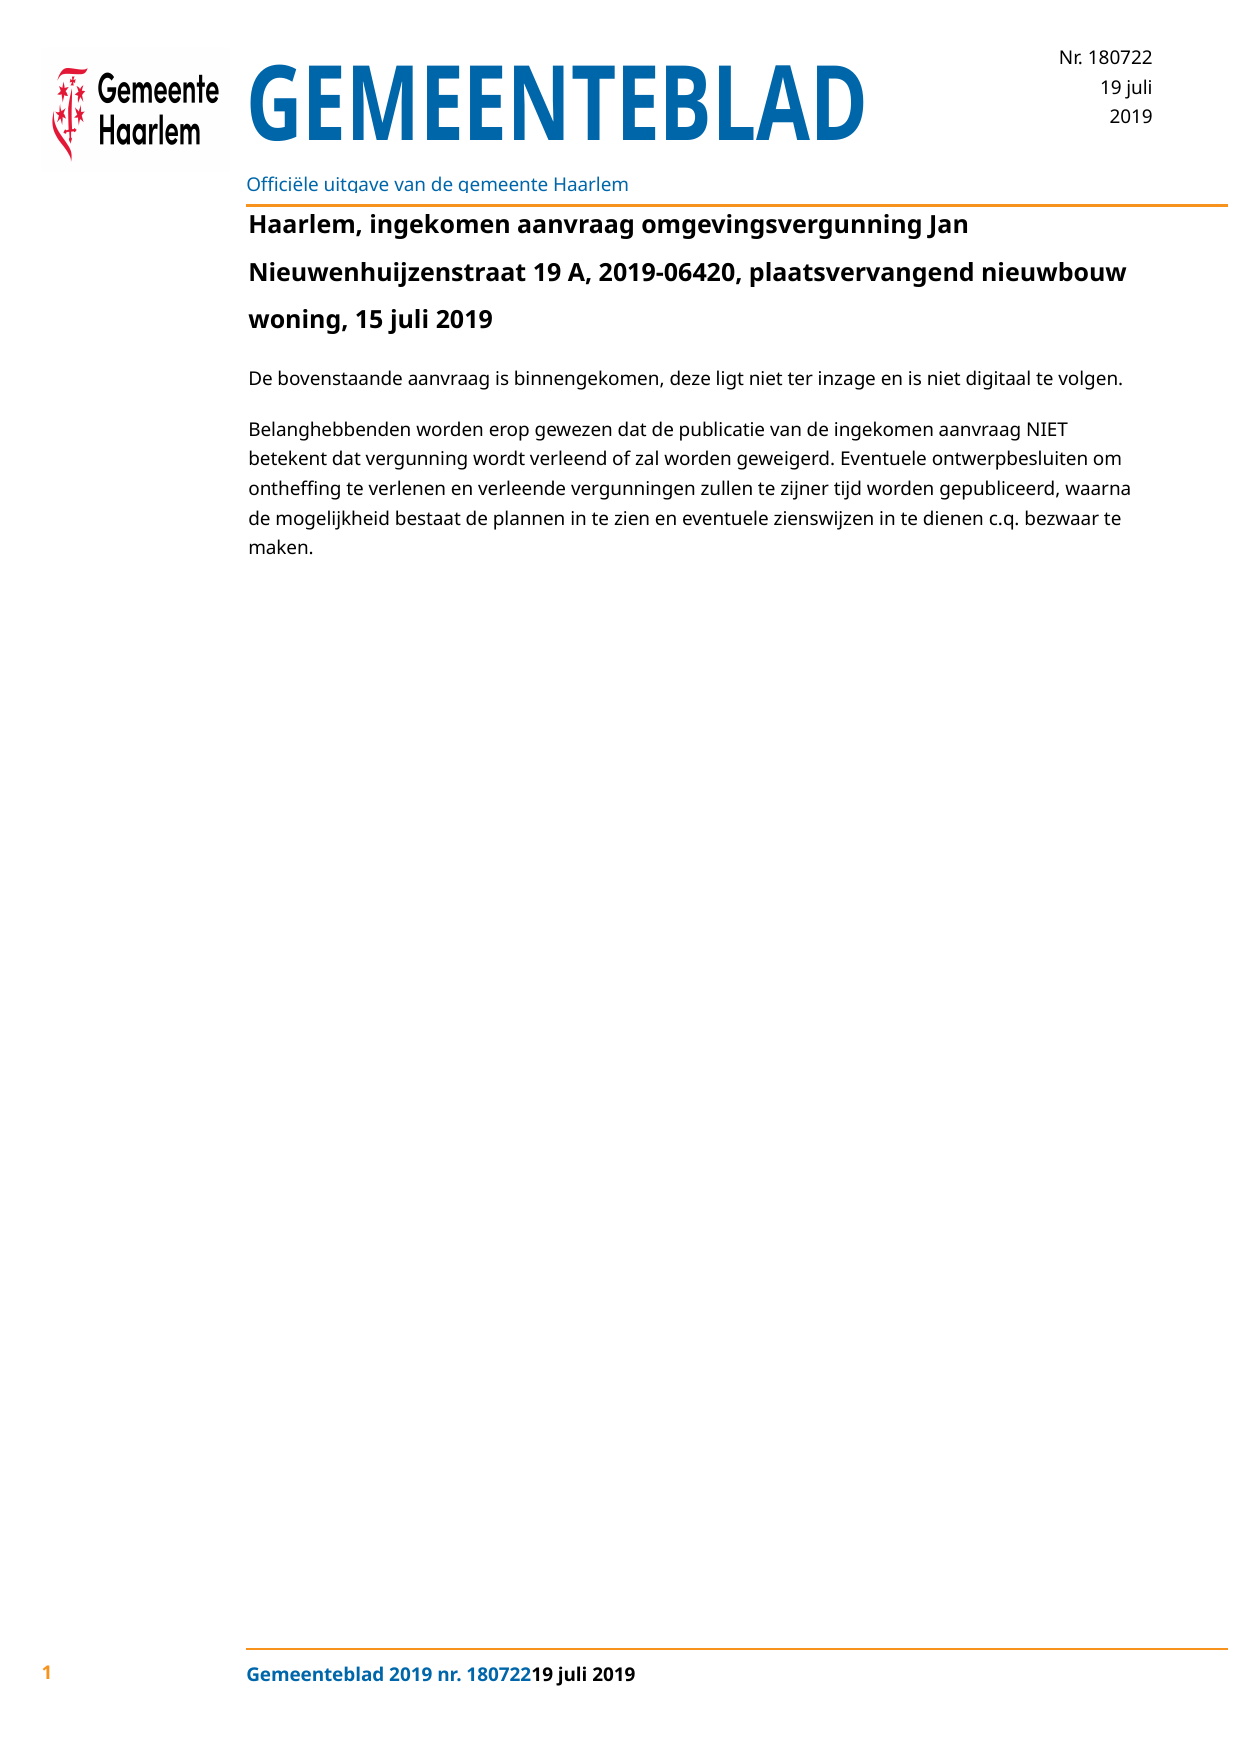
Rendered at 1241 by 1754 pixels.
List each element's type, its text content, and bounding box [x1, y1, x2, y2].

text Belanghebbenden worden erop gewezen dat de publicatie van de ingekomen aanvraag NIET betekent dat vergunning wordt verleend of zal worden geweigerd. Eventuele ontwerpbesluiten om ontheffing te verlenen en verleende vergunningen zullen te zijner tijd worden gepubliceerd, waarna de mogelijkheid bestaat de plannen in te zien en eventuele zienswijzen in te dienen c.q. bezwaar te maken. [248, 416, 1152, 560]
picture [41, 47, 231, 172]
text De bovenstaande aanvraag is binnengekomen, deze ligt niet ter inzage en is niet digitaal te volgen. [248, 366, 1152, 391]
text Haarlem, ingekomen aanvraag omgevingsvergunning Jan Nieuwenhuijzenstraat 19 A, 2019-06420, plaatsvervangend nieuwbouw woning, 15 juli 2019 [248, 207, 1152, 336]
